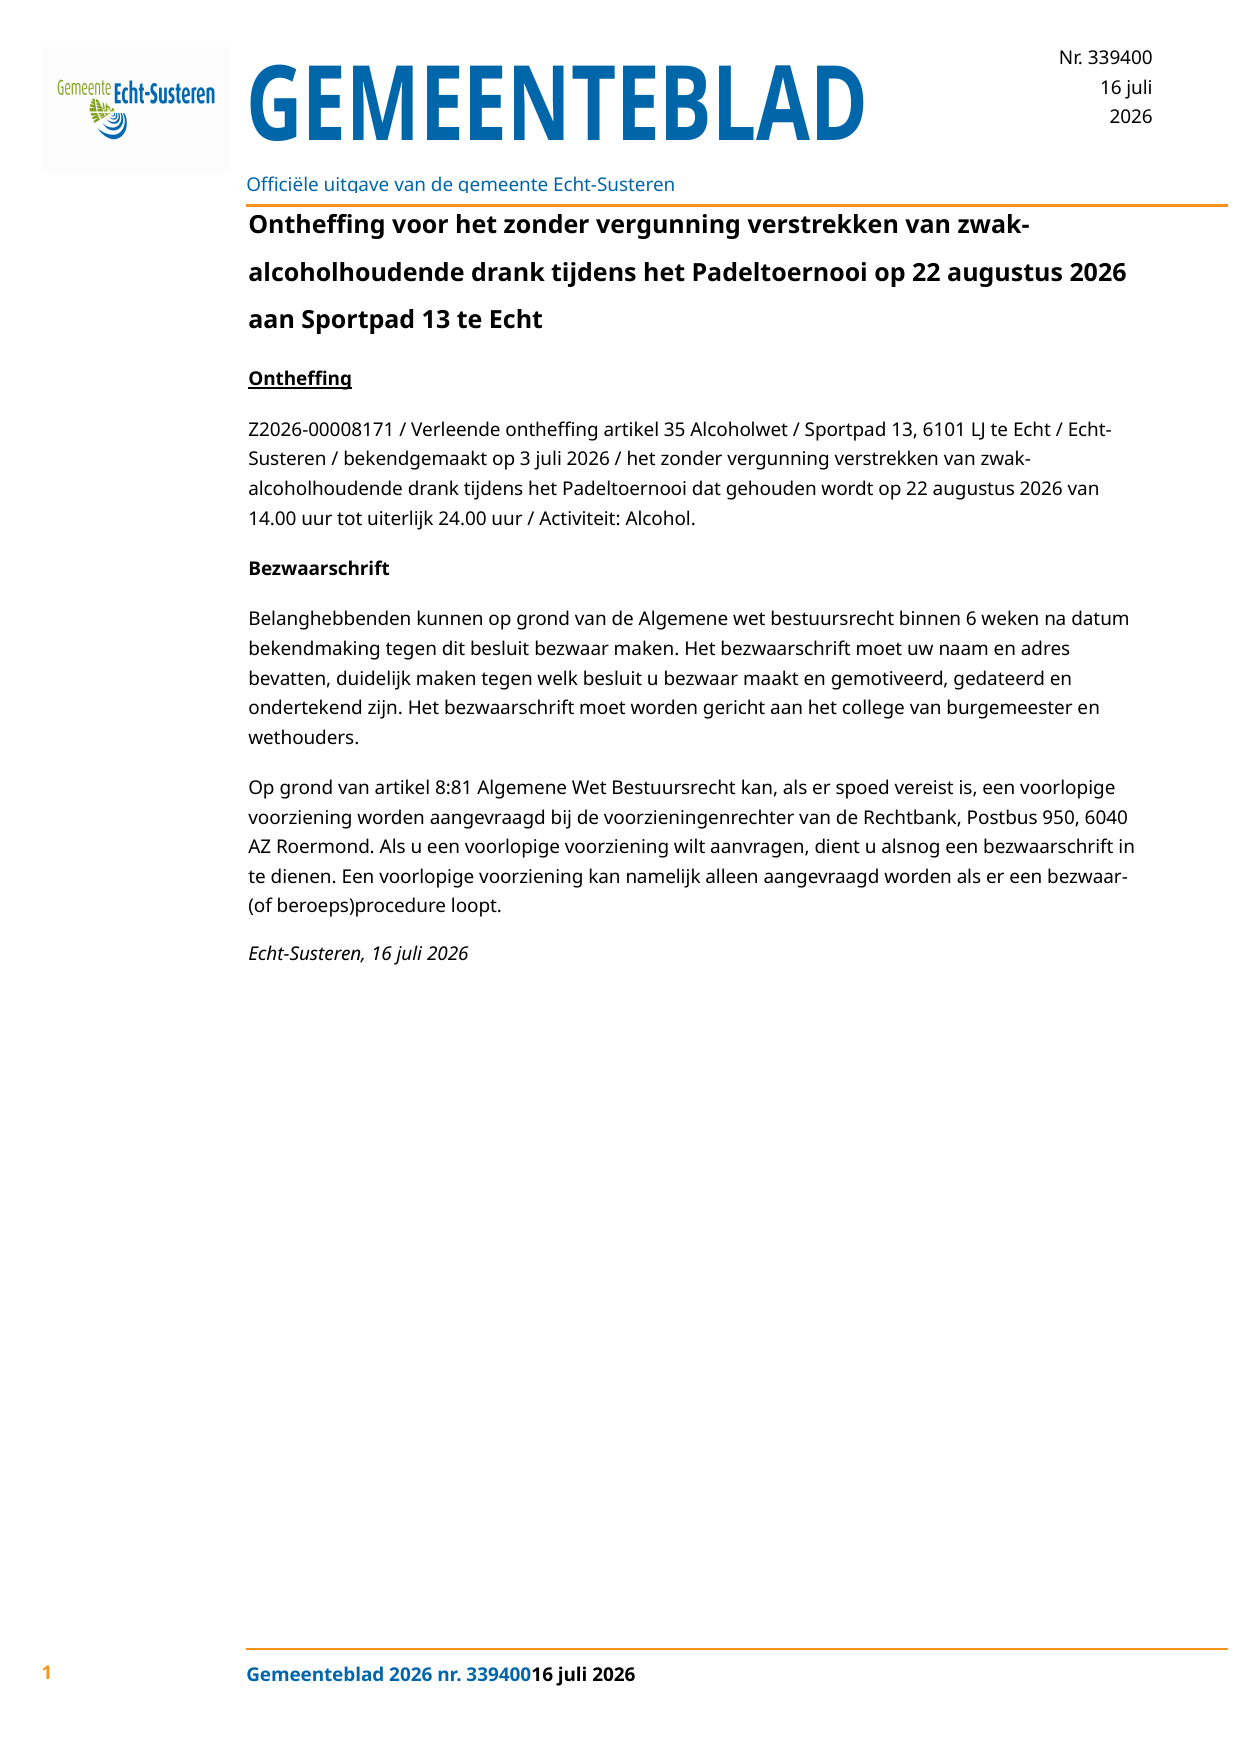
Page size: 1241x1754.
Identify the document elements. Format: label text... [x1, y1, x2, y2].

text Echt-Susteren, 16 juli 2026 [248, 940, 1152, 966]
text Ontheffing [248, 366, 1152, 391]
text Z2026-00008171 / Verleende ontheffing artikel 35 Alcoholwet / Sportpad 13, 6101 LJ te Echt / Echt-Susteren / bekendgemaakt op 3 juli 2026 / het zonder vergunning verstrekken van zwak-alcoholhoudende drank tijdens het Padeltoernooi dat gehouden wordt op 22 augustus 2026 van 14.00 uur tot uiterlijk 24.00 uur / Activiteit: Alcohol. [248, 416, 1152, 530]
text Bezwaarschrift [248, 555, 1152, 581]
text Belanghebbenden kunnen op grond van de Algemene wet bestuursrecht binnen 6 weken na datum bekendmaking tegen dit besluit bezwaar maken. Het bezwaarschrift moet uw naam en adres bevatten, duidelijk maken tegen welk besluit u bezwaar maakt en gemotiveerd, gedateerd en ondertekend zijn. Het bezwaarschrift moet worden gericht aan het college van burgemeester en wethouders. [248, 606, 1152, 749]
text Ontheffing voor het zonder vergunning verstrekken van zwak-alcoholhoudende drank tijdens het Padeltoernooi op 22 augustus 2026 aan Sportpad 13 te Echt [248, 207, 1152, 336]
text Op grond van artikel 8:81 Algemene Wet Bestuursrecht kan, als er spoed vereist is, een voorlopige voorziening worden aangevraagd bij de voorzieningenrechter van de Rechtbank, Postbus 950, 6040 AZ Roermond. Als u een voorlopige voorziening wilt aanvragen, dient u alsnog een bezwaarschrift in te dienen. Een voorlopige voorziening kan namelijk alleen aangevraagd worden als er een bezwaar- (of beroeps)procedure loopt. [248, 774, 1152, 918]
picture [41, 47, 231, 172]
